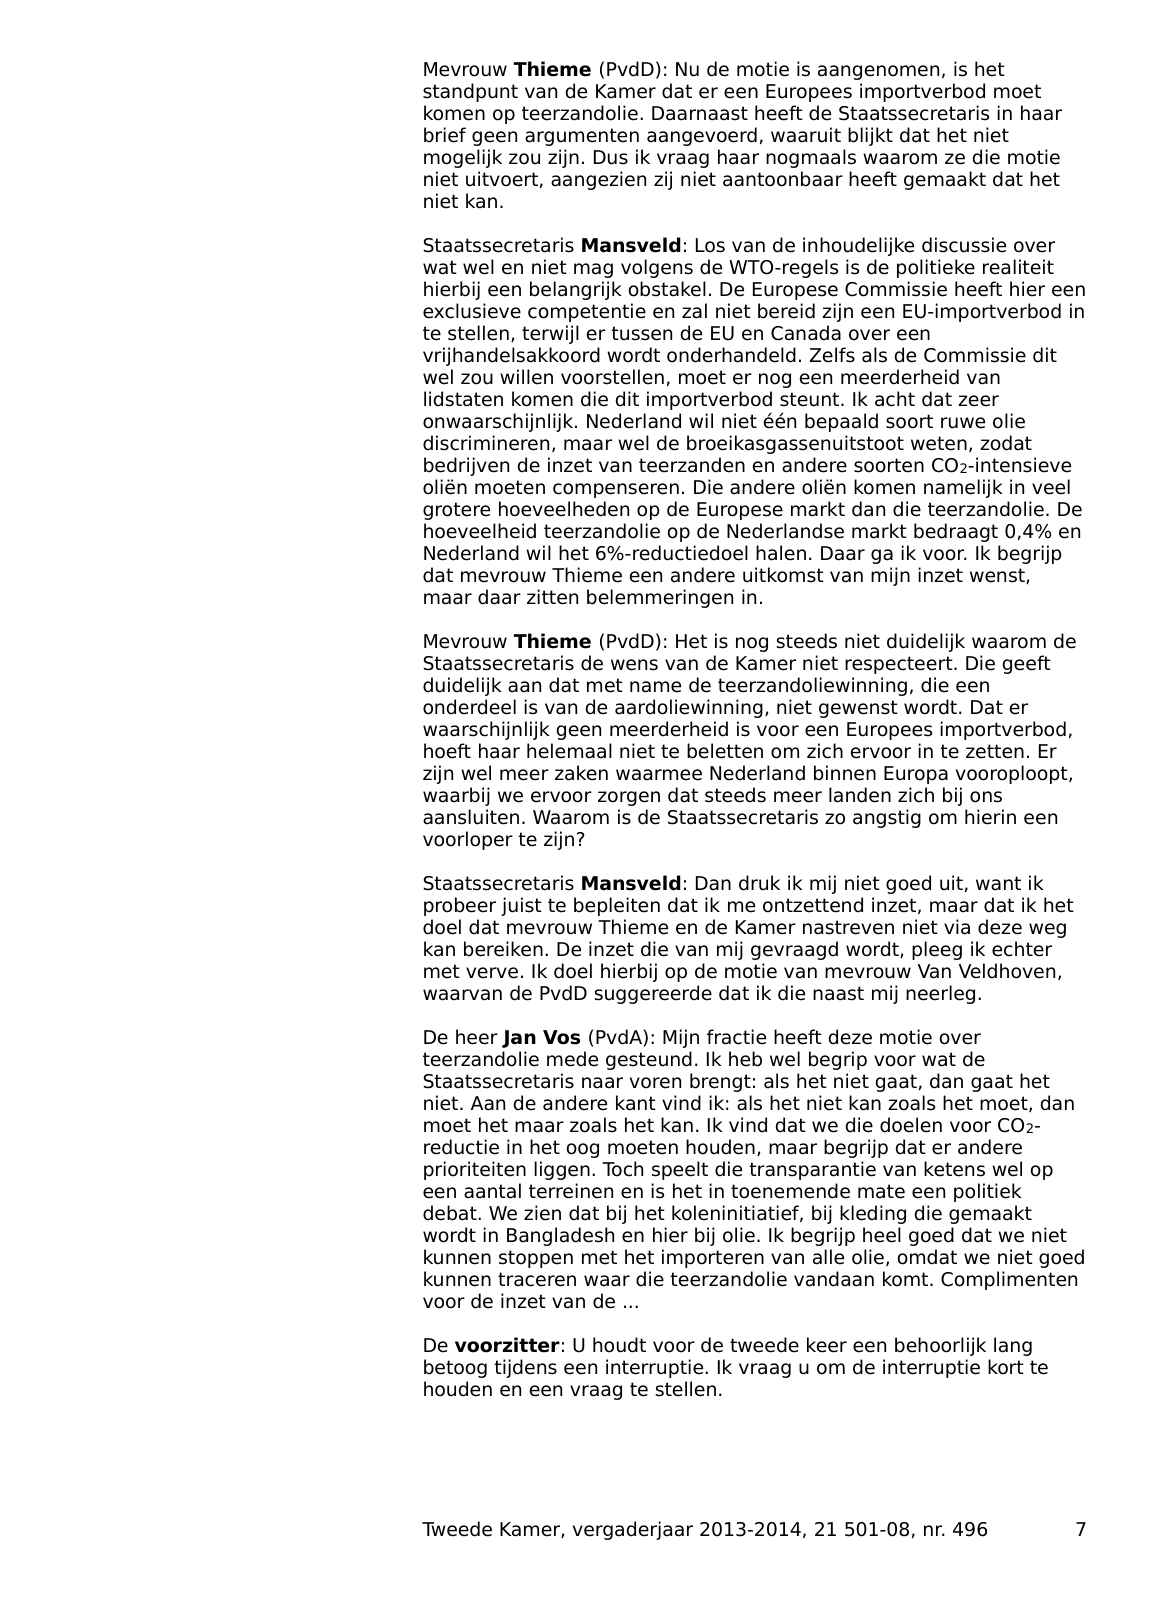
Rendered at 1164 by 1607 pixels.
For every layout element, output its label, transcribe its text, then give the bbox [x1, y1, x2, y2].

text De voorzitter: U houdt voor de tweede keer een behoorlijk lang betoog tijdens een interruptie. Ik vraag u om de interruptie kort te houden en een vraag te stellen. [422, 1335, 1087, 1401]
text Staatssecretaris Mansveld: Dan druk ik mij niet goed uit, want ik probeer juist te bepleiten dat ik me ontzettend inzet, maar dat ik het doel dat mevrouw Thieme en de Kamer nastreven niet via deze weg kan bereiken. De inzet die van mij gevraagd wordt, pleeg ik echter met verve. Ik doel hierbij op de motie van mevrouw Van Veldhoven, waarvan de PvdD suggereerde dat ik die naast mij neerleg. [422, 873, 1087, 1005]
text Mevrouw Thieme (PvdD): Het is nog steeds niet duidelijk waarom de Staatssecretaris de wens van de Kamer niet respecteert. Die geeft duidelijk aan dat met name de teerzandoliewinning, die een onderdeel is van de aardoliewinning, niet gewenst wordt. Dat er waarschijnlijk geen meerderheid is voor een Europees importverbod, hoeft haar helemaal niet te beletten om zich ervoor in te zetten. Er zijn wel meer zaken waarmee Nederland binnen Europa vooroploopt, waarbij we ervoor zorgen dat steeds meer landen zich bij ons aansluiten. Waarom is de Staatssecretaris zo angstig om hierin een voorloper te zijn? [422, 631, 1087, 851]
text Staatssecretaris Mansveld: Los van de inhoudelijke discussie over wat wel en niet mag volgens de WTO-regels is de politieke realiteit hierbij een belangrijk obstakel. De Europese Commissie heeft hier een exclusieve competentie en zal niet bereid zijn een EU-importverbod in te stellen, terwijl er tussen de EU en Canada over een vrijhandelsakkoord wordt onderhandeld. Zelfs als de Commissie dit wel zou willen voorstellen, moet er nog een meerderheid van lidstaten komen die dit importverbod steunt. Ik acht dat zeer onwaarschijnlijk. Nederland wil niet één bepaald soort ruwe olie discrimineren, maar wel de broeikasgassenuitstoot weten, zodat bedrijven de inzet van teerzanden en andere soorten CO2-intensieve oliën moeten compenseren. Die andere oliën komen namelijk in veel grotere hoeveelheden op de Europese markt dan die teerzandolie. De hoeveelheid teerzandolie op de Nederlandse markt bedraagt 0,4% en Nederland wil het 6%-reductiedoel halen. Daar ga ik voor. Ik begrijp dat mevrouw Thieme een andere uitkomst van mijn inzet wenst, maar daar zitten belemmeringen in. [422, 235, 1087, 609]
text Mevrouw Thieme (PvdD): Nu de motie is aangenomen, is het standpunt van de Kamer dat er een Europees importverbod moet komen op teerzandolie. Daarnaast heeft de Staatssecretaris in haar brief geen argumenten aangevoerd, waaruit blijkt dat het niet mogelijk zou zijn. Dus ik vraag haar nogmaals waarom ze die motie niet uitvoert, aangezien zij niet aantoonbaar heeft gemaakt dat het niet kan. [422, 59, 1087, 213]
text De heer Jan Vos (PvdA): Mijn fractie heeft deze motie over teerzandolie mede gesteund. Ik heb wel begrip voor wat de Staatssecretaris naar voren brengt: als het niet gaat, dan gaat het niet. Aan de andere kant vind ik: als het niet kan zoals het moet, dan moet het maar zoals het kan. Ik vind dat we die doelen voor CO2-reductie in het oog moeten houden, maar begrijp dat er andere prioriteiten liggen. Toch speelt die transparantie van ketens wel op een aantal terreinen en is het in toenemende mate een politiek debat. We zien dat bij het koleninitiatief, bij kleding die gemaakt wordt in Bangladesh en hier bij olie. Ik begrijp heel goed dat we niet kunnen stoppen met het importeren van alle olie, omdat we niet goed kunnen traceren waar die teerzandolie vandaan komt. Complimenten voor de inzet van de ... [422, 1027, 1087, 1313]
